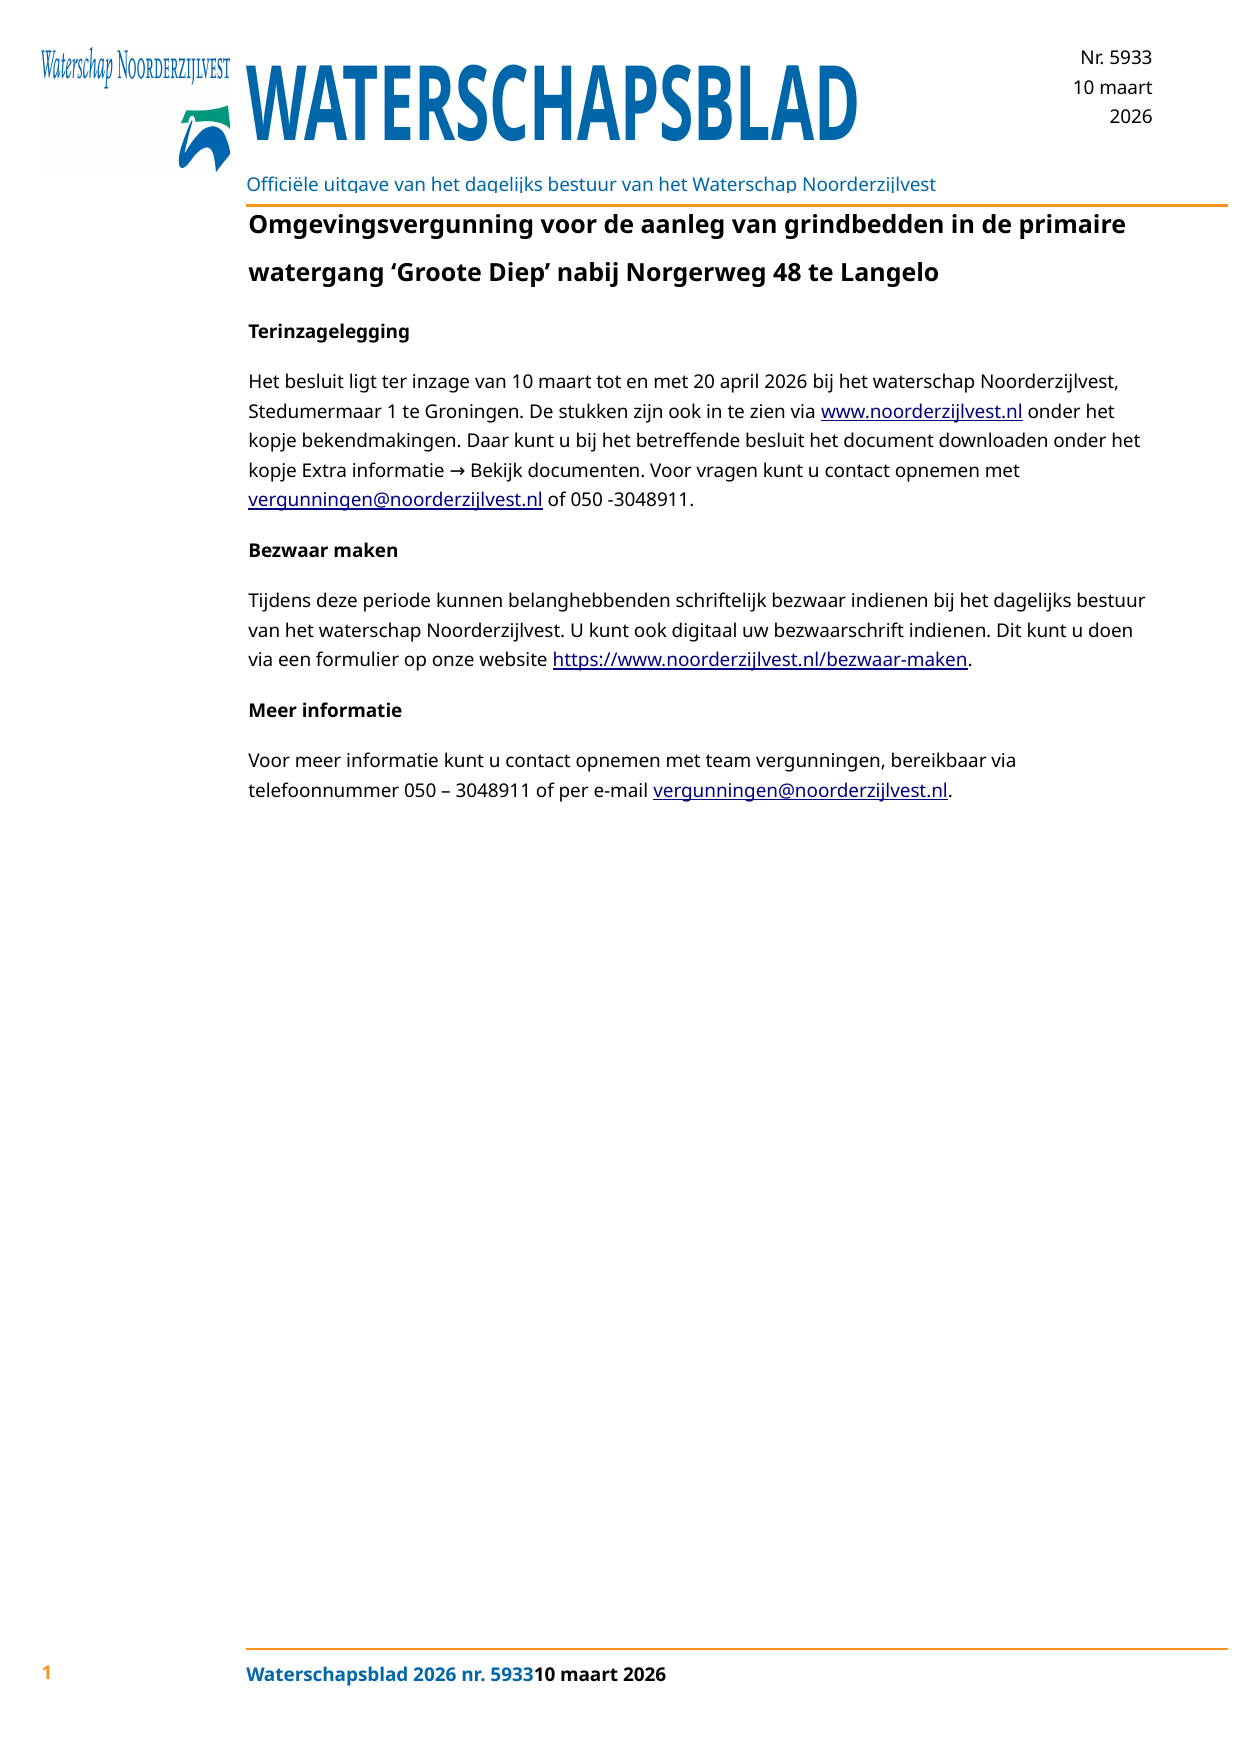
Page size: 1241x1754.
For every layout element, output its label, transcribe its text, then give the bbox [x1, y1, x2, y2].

text Meer informatie [248, 697, 1152, 723]
text Tijdens deze periode kunnen belanghebbenden schriftelijk bezwaar indienen bij het dagelijks bestuur van het waterschap Noorderzijlvest. U kunt ook digitaal uw bezwaarschrift indienen. Dit kunt u doen via een formulier op onze website https://www.noorderzijlvest.nl/bezwaar-maken. [248, 587, 1152, 672]
text Het besluit ligt ter inzage van 10 maart tot en met 20 april 2026 bij het waterschap Noorderzijlvest, Stedumermaar 1 te Groningen. De stukken zijn ook in te zien via www.noorderzijlvest.nl onder het kopje bekendmakingen. Daar kunt u bij het betreffende besluit het document downloaden onder het kopje Extra informatie → Bekijk documenten. Voor vragen kunt u contact opnemen met vergunningen@noorderzijlvest.nl of 050 -3048911. [248, 368, 1152, 512]
picture [41, 47, 231, 172]
text Terinzagelegging [248, 318, 1152, 344]
text Voor meer informatie kunt u contact opnemen met team vergunningen, bereikbaar via telefoonnummer 050 – 3048911 of per e-mail vergunningen@noorderzijlvest.nl. [248, 747, 1152, 803]
text Bezwaar maken [248, 537, 1152, 563]
text Omgevingsvergunning voor de aanleg van grindbedden in de primaire watergang ‘Groote Diep’ nabij Norgerweg 48 te Langelo [248, 207, 1152, 288]
